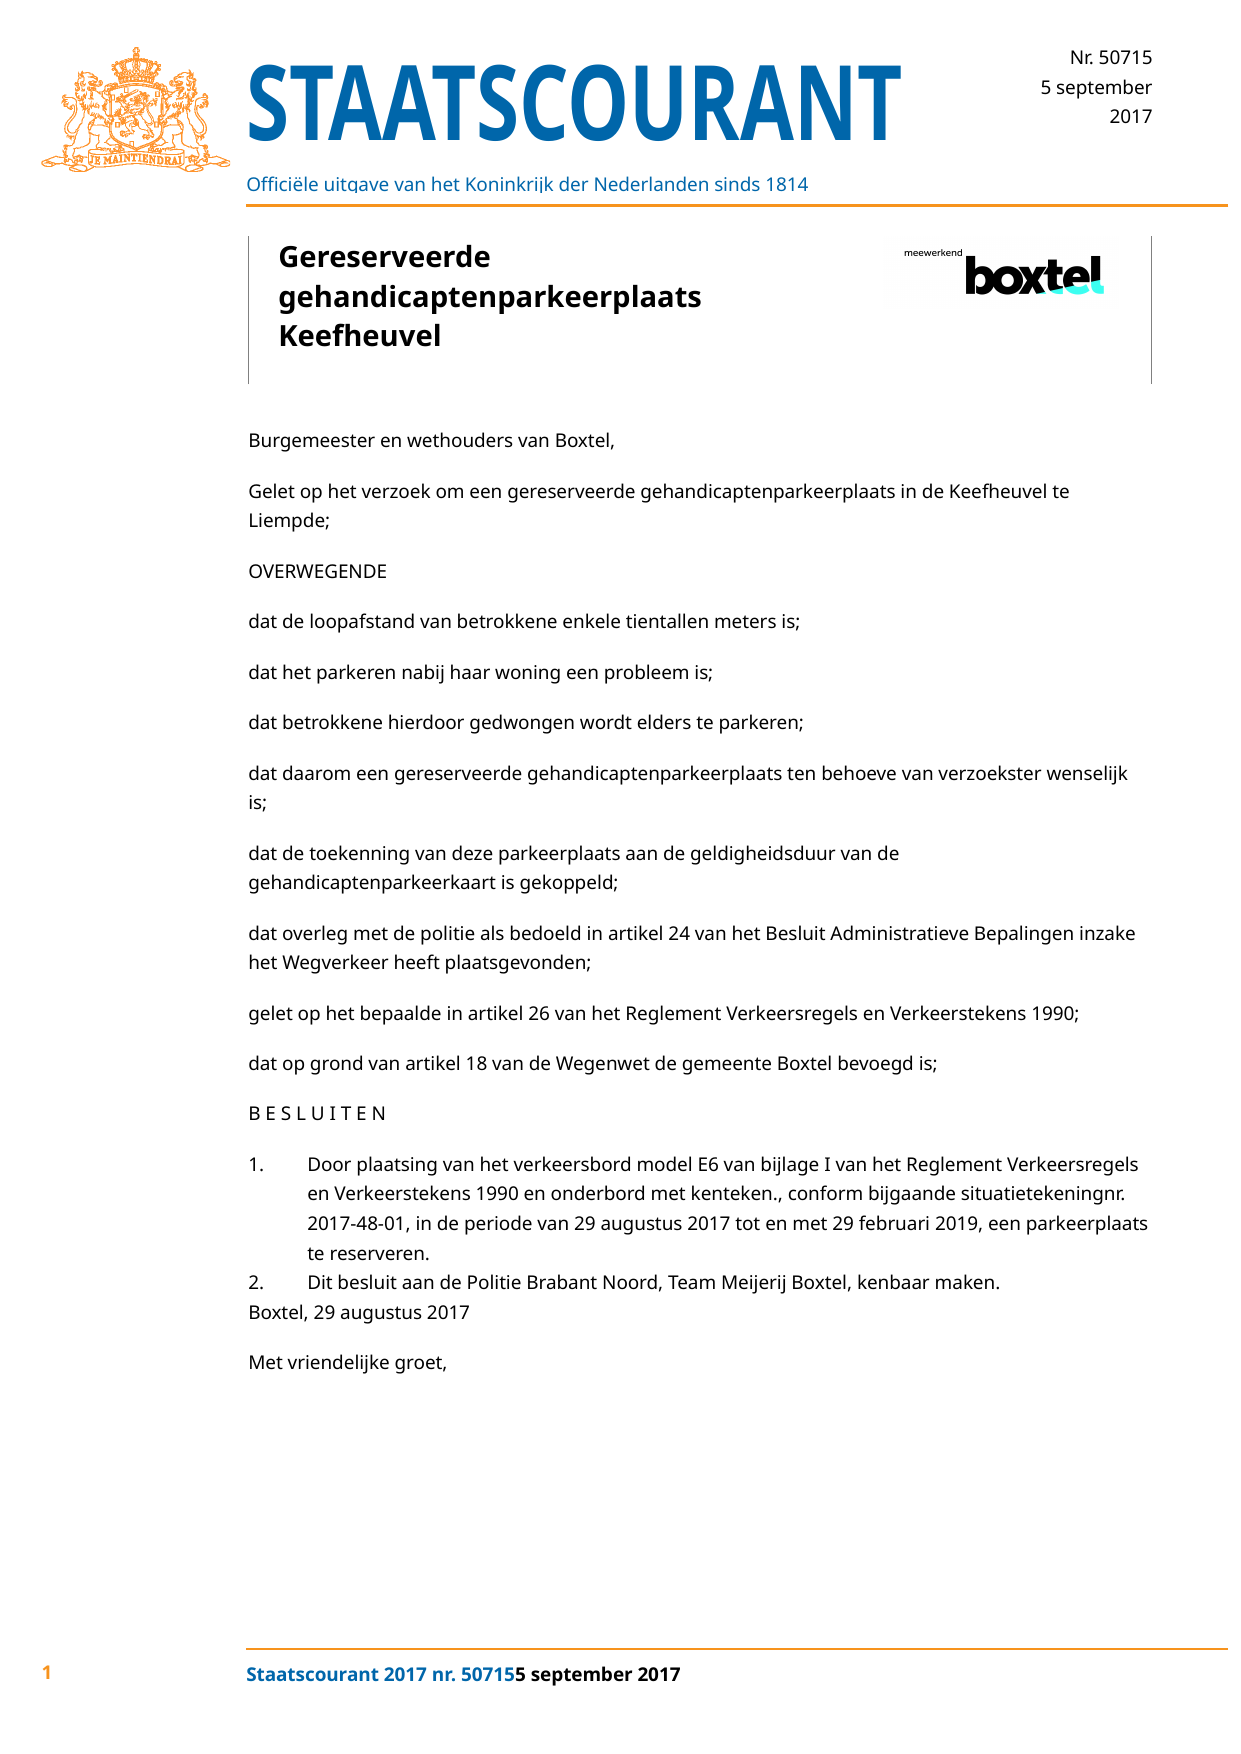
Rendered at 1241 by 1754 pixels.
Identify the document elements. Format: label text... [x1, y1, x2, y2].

text dat betrokkene hierdoor gedwongen wordt elders te parkeren; [248, 709, 1152, 735]
text dat de loopafstand van betrokkene enkele tientallen meters is; [248, 608, 1152, 634]
picture [41, 47, 231, 172]
text dat de toekenning van deze parkeerplaats aan de geldigheidsduur van de gehandicaptenparkeerkaart is gekoppeld; [248, 840, 1152, 895]
picture [882, 236, 1119, 309]
text dat daarom een gereserveerde gehandicaptenparkeerplaats ten behoeve van verzoekster wenselijk is; [248, 760, 1152, 815]
text Gelet op het verzoek om een gereserveerde gehandicaptenparkeerplaats in de Keefheuvel te Liempde; [248, 478, 1152, 533]
text gelet op het bepaalde in artikel 26 van het Reglement Verkeersregels en Verkeerstekens 1990; [248, 1000, 1152, 1025]
text B E S L U I T E N [248, 1101, 1152, 1126]
text Met vriendelijke groet, [248, 1349, 1152, 1375]
table_header [850, 236, 1151, 384]
table_header Gereserveerde gehandicaptenparkeerplaats Keefheuvel [249, 236, 850, 384]
text OVERWEGENDE [248, 558, 1152, 584]
list Door plaatsing van het verkeersbord model E6 van bijlage I van het Reglement Verkeersregels en Verkeerstekens 1990 en onderbord met kenteken., conform bijgaande situatietekeningnr. 2017-48-01, in de periode van 29 augustus 2017 tot en met 29 februari 2019, een parkeerplaats te reserveren. [248, 1151, 1152, 1265]
text dat overleg met de politie als bedoeld in artikel 24 van het Besluit Administratieve Bepalingen inzake het Wegverkeer heeft plaatsgevonden; [248, 920, 1152, 975]
text Burgemeester en wethouders van Boxtel, [248, 428, 1152, 453]
text dat op grond van artikel 18 van de Wegenwet de gemeente Boxtel bevoegd is; [248, 1050, 1152, 1076]
text dat het parkeren nabij haar woning een probleem is; [248, 659, 1152, 684]
text Boxtel, 29 augustus 2017 [248, 1299, 1152, 1324]
list Dit besluit aan de Politie Brabant Noord, Team Meijerij Boxtel, kenbaar maken. [248, 1269, 1152, 1295]
